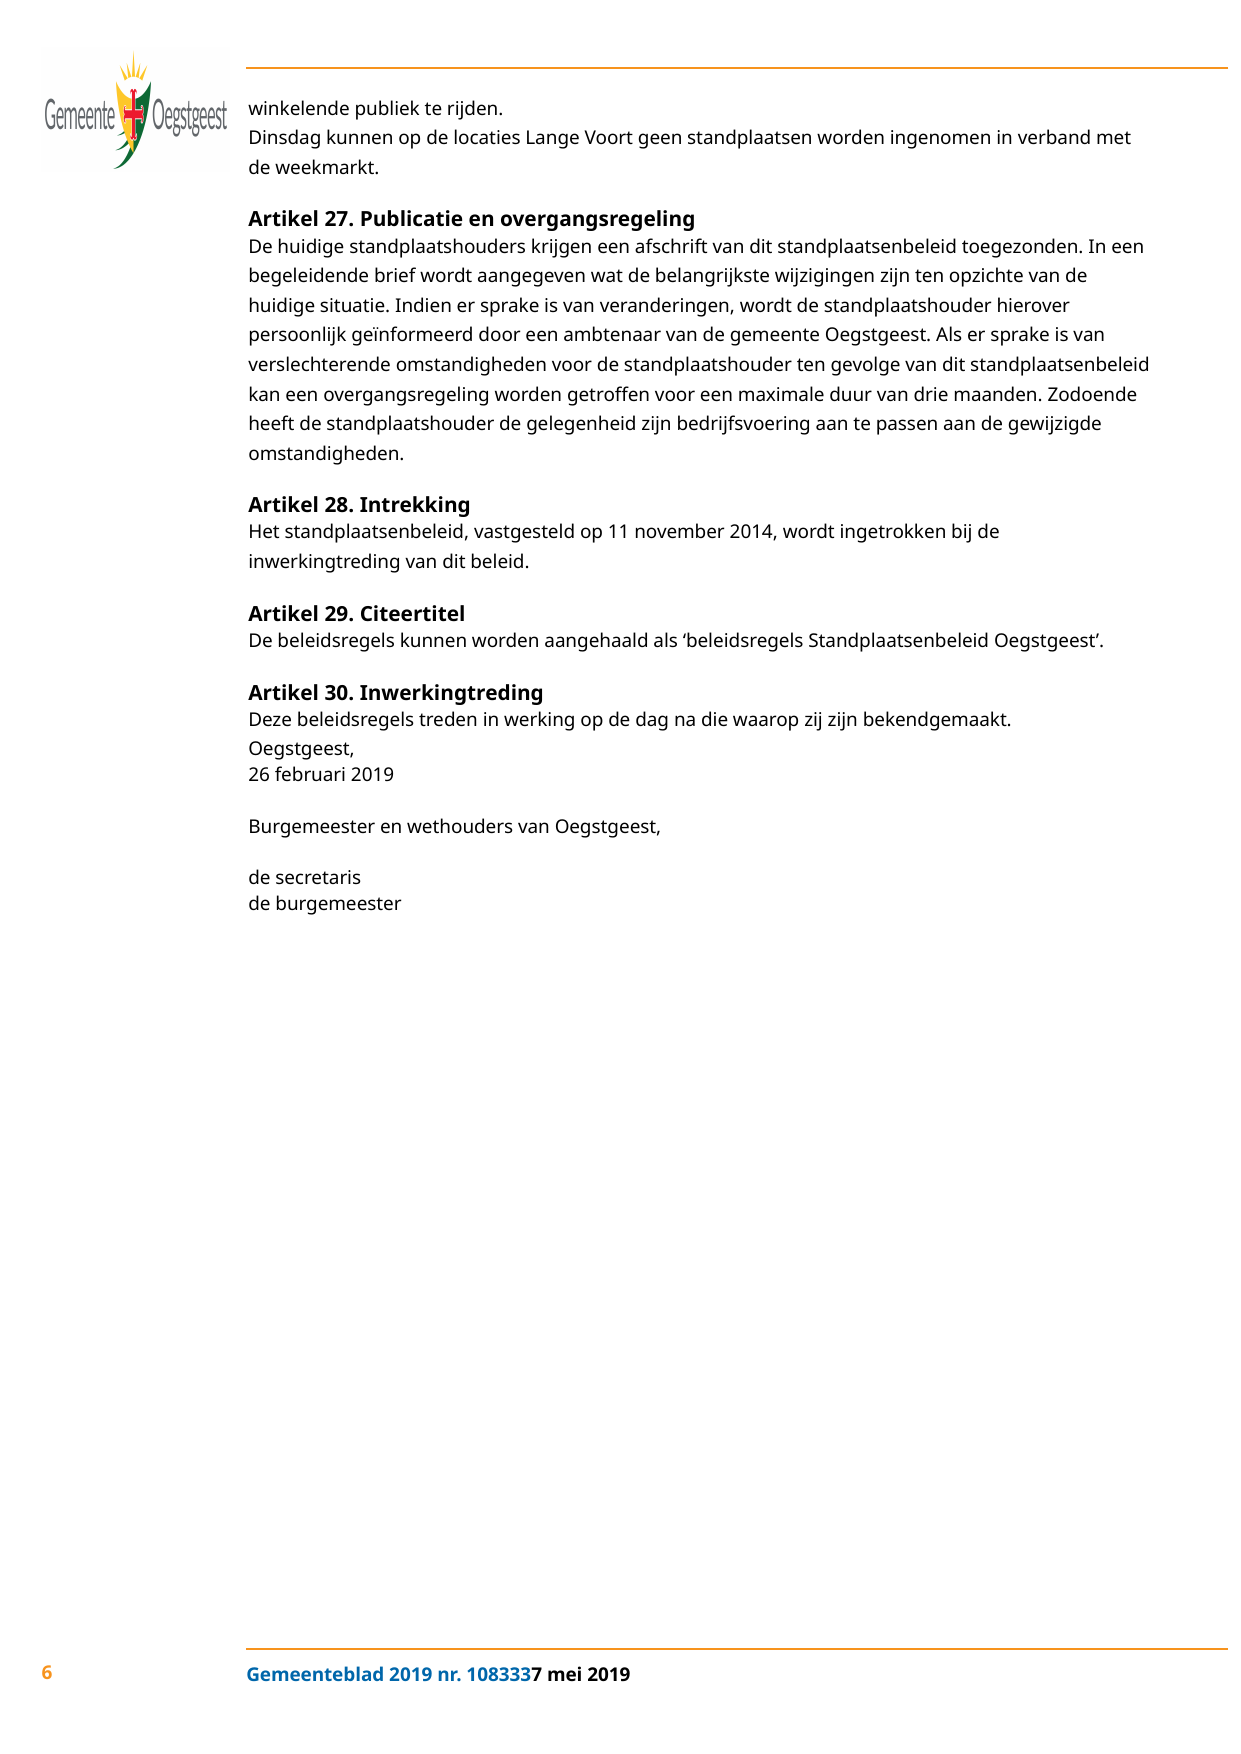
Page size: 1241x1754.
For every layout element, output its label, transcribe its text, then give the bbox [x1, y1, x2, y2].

text Het standplaatsenbeleid, vastgesteld op 11 november 2014, wordt ingetrokken bij de inwerkingtreding van dit beleid. [248, 519, 1152, 574]
text De huidige standplaatshouders krijgen een afschrift van dit standplaatsenbeleid toegezonden. In een begeleidende brief wordt aangegeven wat de belangrijkste wijzigingen zijn ten opzichte van de huidige situatie. Indien er sprake is van veranderingen, wordt de standplaatshouder hierover persoonlijk geïnformeerd door een ambtenaar van de gemeente Oegstgeest. Als er sprake is van verslechterende omstandigheden voor de standplaatshouder ten gevolge van dit standplaatsenbeleid kan een overgangsregeling worden getroffen voor een maximale duur van drie maanden. Zodoende heeft de standplaatshouder de gelegenheid zijn bedrijfsvoering aan te passen aan de gewijzigde omstandigheden. [248, 233, 1152, 466]
text Dinsdag kunnen op de locaties Lange Voort geen standplaatsen worden ingenomen in verband met de weekmarkt. [248, 124, 1152, 180]
text De beleidsregels kunnen worden aangehaald als ‘beleidsregels Standplaatsenbeleid Oegstgeest’. [248, 627, 1152, 653]
text Artikel 27. Publicatie en overgangsregeling [248, 204, 1152, 233]
text Artikel 30. Inwerkingtreding [248, 678, 1152, 706]
text 26 februari 2019 [248, 761, 1152, 787]
text de secretaris [248, 864, 1152, 890]
text Oegstgeest, [248, 736, 1152, 761]
text Artikel 29. Citeertitel [248, 599, 1152, 627]
text winkelende publiek te rijden. [248, 95, 1152, 121]
picture [41, 47, 231, 172]
text Artikel 28. Intrekking [248, 490, 1152, 519]
text Deze beleidsregels treden in werking op de dag na die waarop zij zijn bekendgemaakt. [248, 706, 1152, 732]
text Burgemeester en wethouders van Oegstgeest, [248, 813, 1152, 838]
text de burgemeester [248, 890, 1152, 916]
